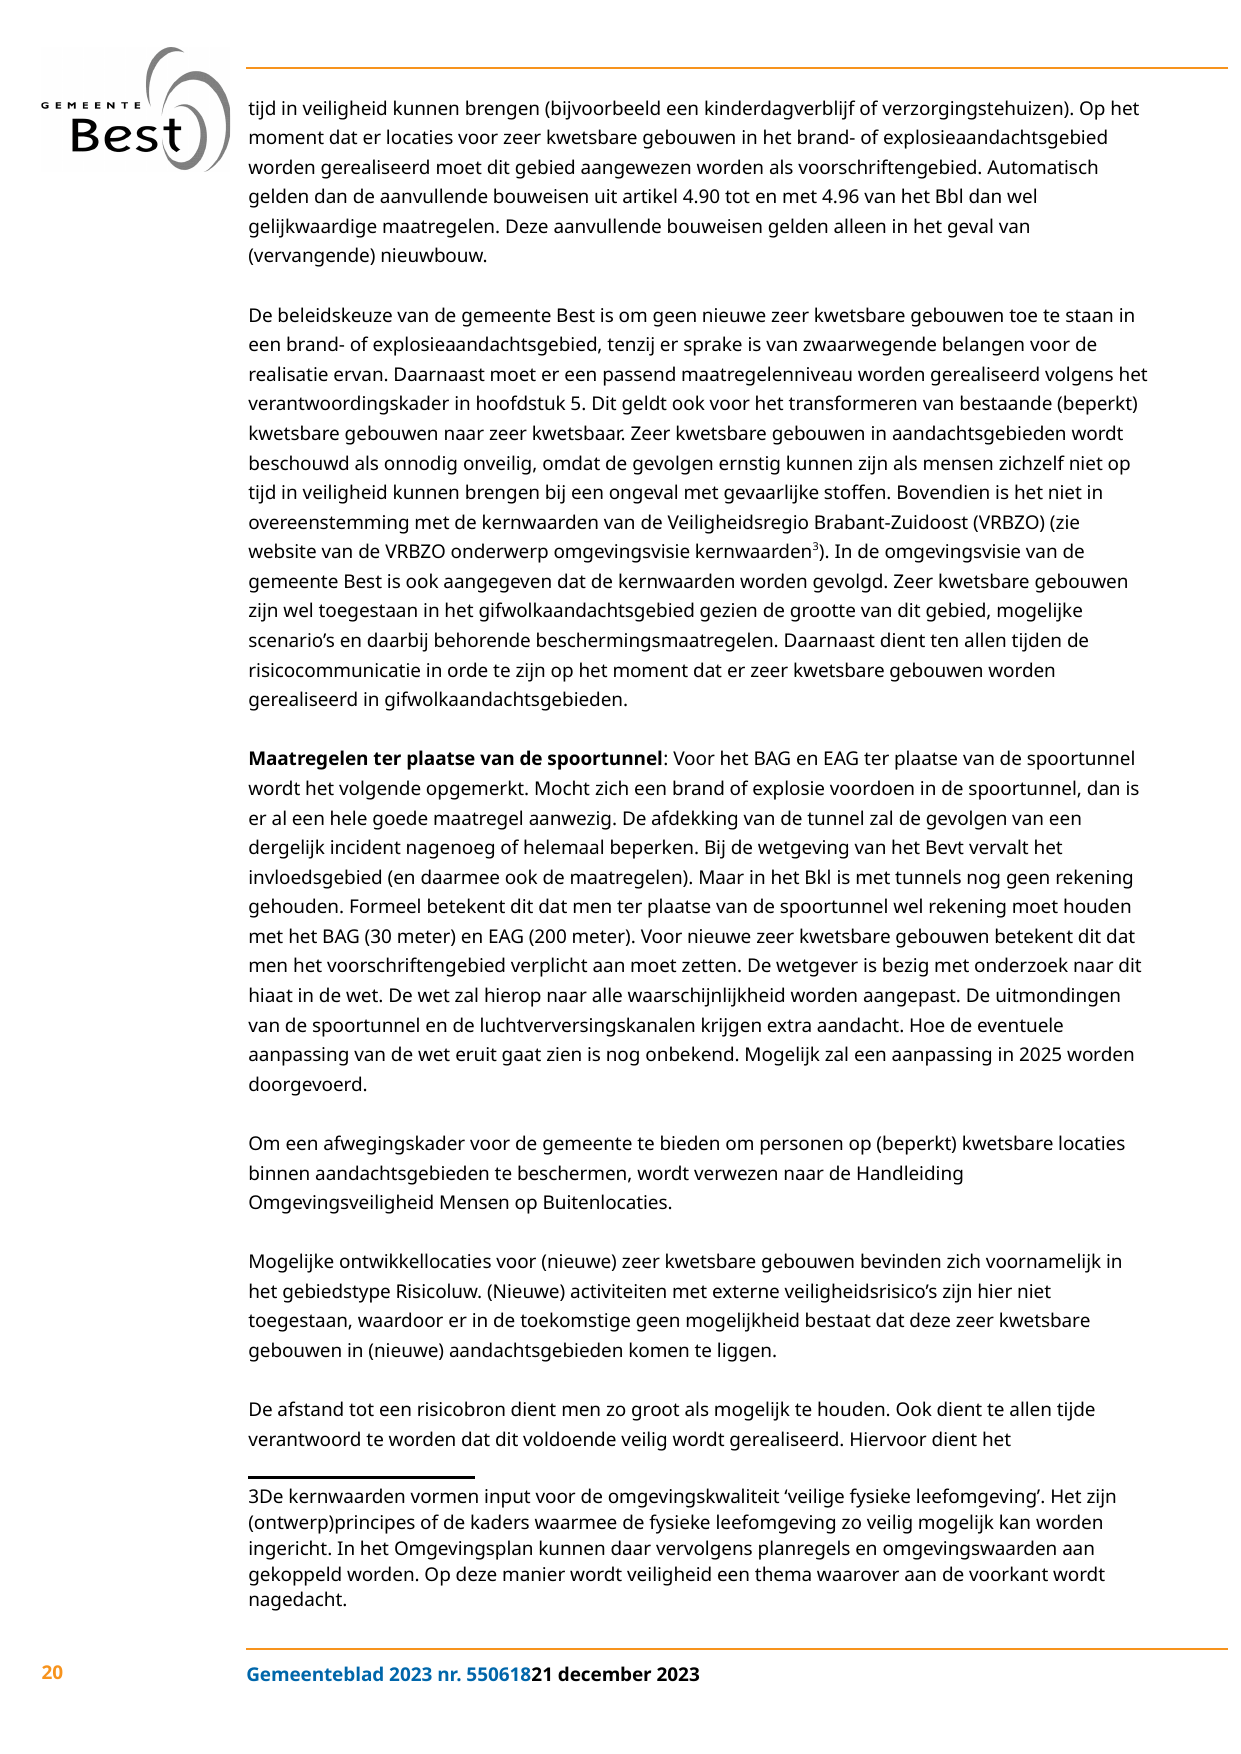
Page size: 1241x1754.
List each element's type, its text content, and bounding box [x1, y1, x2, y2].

text De beleidskeuze van de gemeente Best is om geen nieuwe zeer kwetsbare gebouwen toe te staan in een brand- of explosieaandachtsgebied, tenzij er sprake is van zwaarwegende belangen voor de realisatie ervan. Daarnaast moet er een passend maatregelenniveau worden gerealiseerd volgens het verantwoordingskader in hoofdstuk 5. Dit geldt ook voor het transformeren van bestaande (beperkt) kwetsbare gebouwen naar zeer kwetsbaar. Zeer kwetsbare gebouwen in aandachtsgebieden wordt beschouwd als onnodig onveilig, omdat de gevolgen ernstig kunnen zijn als mensen zichzelf niet op tijd in veiligheid kunnen brengen bij een ongeval met gevaarlijke stoffen. Bovendien is het niet in overeenstemming met de kernwaarden van de Veiligheidsregio Brabant-Zuidoost (VRBZO) (zie website van de VRBZO onderwerp omgevingsvisie kernwaarden). In de omgevingsvisie van de gemeente Best is ook aangegeven dat de kernwaarden worden gevolgd. Zeer kwetsbare gebouwen zijn wel toegestaan in het gifwolkaandachtsgebied gezien de grootte van dit gebied, mogelijke scenario’s en daarbij behorende beschermingsmaatregelen. Daarnaast dient ten allen tijden de risicocommunicatie in orde te zijn op het moment dat er zeer kwetsbare gebouwen worden gerealiseerd in gifwolkaandachtsgebieden. [248, 302, 1152, 712]
text Om een afwegingskader voor de gemeente te bieden om personen op (beperkt) kwetsbare locaties binnen aandachtsgebieden te beschermen, wordt verwezen naar de Handleiding Omgevingsveiligheid Mensen op Buitenlocaties. [248, 1130, 1152, 1215]
text Maatregelen ter plaatse van de spoortunnel: Voor het BAG en EAG ter plaatse van de spoortunnel wordt het volgende opgemerkt. Mocht zich een brand of explosie voordoen in de spoortunnel, dan is er al een hele goede maatregel aanwezig. De afdekking van de tunnel zal de gevolgen van een dergelijk incident nagenoeg of helemaal beperken. Bij de wetgeving van het Bevt vervalt het invloedsgebied (en daarmee ook de maatregelen). Maar in het Bkl is met tunnels nog geen rekening gehouden. Formeel betekent dit dat men ter plaatse van de spoortunnel wel rekening moet houden met het BAG (30 meter) en EAG (200 meter). Voor nieuwe zeer kwetsbare gebouwen betekent dit dat men het voorschriftengebied verplicht aan moet zetten. De wetgever is bezig met onderzoek naar dit hiaat in de wet. De wet zal hierop naar alle waarschijnlijkheid worden aangepast. De uitmondingen van de spoortunnel en de luchtverversingskanalen krijgen extra aandacht. Hoe de eventuele aanpassing van de wet eruit gaat zien is nog onbekend. Mogelijk zal een aanpassing in 2025 worden doorgevoerd. [248, 746, 1152, 1097]
text De kernwaarden vormen input voor de omgevingskwaliteit ‘veilige fysieke leefomgeving’. Het zijn (ontwerp)principes of de kaders waarmee de fysieke leefomgeving zo veilig mogelijk kan worden ingericht. In het Omgevingsplan kunnen daar vervolgens planregels en omgevingswaarden aan gekoppeld worden. Op deze manier wordt veiligheid een thema waarover aan de voorkant wordt nagedacht. [248, 1483, 1152, 1612]
picture [41, 47, 231, 172]
text Mogelijke ontwikkellocaties voor (nieuwe) zeer kwetsbare gebouwen bevinden zich voornamelijk in het gebiedstype Risicoluw. (Nieuwe) activiteiten met externe veiligheidsrisico’s zijn hier niet toegestaan, waardoor er in de toekomstige geen mogelijkheid bestaat dat deze zeer kwetsbare gebouwen in (nieuwe) aandachtsgebieden komen te liggen. [248, 1248, 1152, 1363]
text De afstand tot een risicobron dient men zo groot als mogelijk te houden. Ook dient te allen tijde verantwoord te worden dat dit voldoende veilig wordt gerealiseerd. Hiervoor dient het [248, 1396, 1152, 1452]
text tijd in veiligheid kunnen brengen (bijvoorbeeld een kinderdagverblijf of verzorgingstehuizen). Op het moment dat er locaties voor zeer kwetsbare gebouwen in het brand- of explosieaandachtsgebied worden gerealiseerd moet dit gebied aangewezen worden als voorschriftengebied. Automatisch gelden dan de aanvullende bouweisen uit artikel 4.90 tot en met 4.96 van het Bbl dan wel gelijkwaardige maatregelen. Deze aanvullende bouweisen gelden alleen in het geval van (vervangende) nieuwbouw. [248, 95, 1152, 268]
